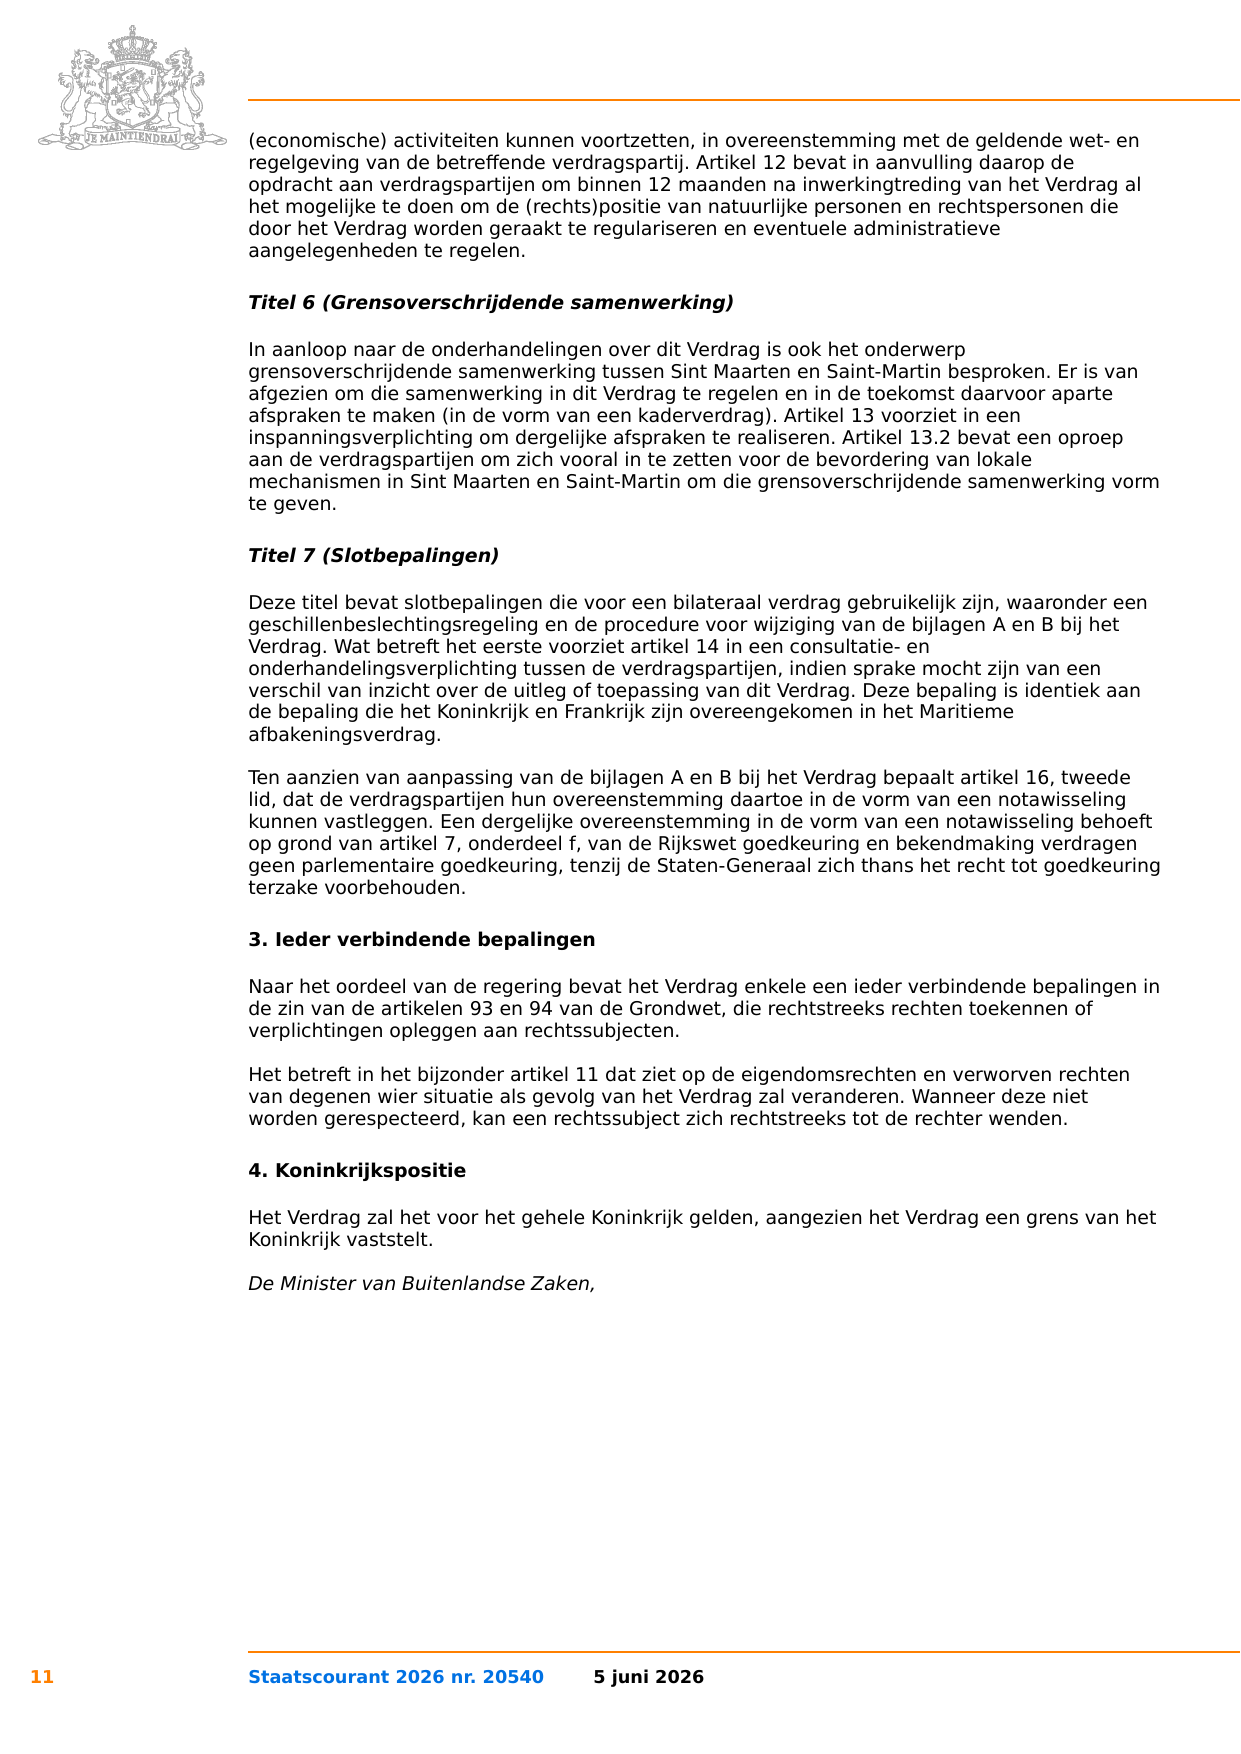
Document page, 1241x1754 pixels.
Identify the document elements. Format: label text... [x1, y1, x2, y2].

subtitle Titel 6 (Grensoverschrijdende samenwerking) [248, 292, 1163, 314]
text De Minister van Buitenlandse Zaken, [248, 1273, 1163, 1295]
text Deze titel bevat slotbepalingen die voor een bilateraal verdrag gebruikelijk zijn, waaronder een geschillenbeslechtingsregeling en de procedure voor wijziging van de bijlagen A en B bij het Verdrag. Wat betreft het eerste voorziet artikel 14 in een consultatie- en onderhandelingsverplichting tussen de verdragspartijen, indien sprake mocht zijn van een verschil van inzicht over de uitleg of toepassing van dit Verdrag. Deze bepaling is identiek aan de bepaling die het Koninkrijk en Frankrijk zijn overeengekomen in het Maritieme afbakeningsverdrag. [248, 592, 1163, 745]
text Naar het oordeel van de regering bevat het Verdrag enkele een ieder verbindende bepalingen in de zin van de artikelen 93 en 94 van de Grondwet, die rechtstreeks rechten toekennen of verplichtingen opleggen aan rechtssubjecten. [248, 976, 1163, 1042]
text Ten aanzien van aanpassing van de bijlagen A en B bij het Verdrag bepaalt artikel 16, tweede lid, dat de verdragspartijen hun overeenstemming daartoe in de vorm van een notawisseling kunnen vastleggen. Een dergelijke overeenstemming in de vorm van een notawisseling behoeft op grond van artikel 7, onderdeel f, van de Rijkswet goedkeuring en bekendmaking verdragen geen parlementaire goedkeuring, tenzij de Staten-Generaal zich thans het recht tot goedkeuring terzake voorbehouden. [248, 767, 1163, 899]
text In aanloop naar de onderhandelingen over dit Verdrag is ook het onderwerp grensoverschrijdende samenwerking tussen Sint Maarten en Saint-Martin besproken. Er is van afgezien om die samenwerking in dit Verdrag te regelen en in de toekomst daarvoor aparte afspraken te maken (in de vorm van een kaderverdrag). Artikel 13 voorziet in een inspanningsverplichting om dergelijke afspraken te realiseren. Artikel 13.2 bevat een oproep aan de verdragspartijen om zich vooral in te zetten voor de bevordering van lokale mechanismen in Sint Maarten en Saint-Martin om die grensoverschrijdende samenwerking vorm te geven. [248, 339, 1163, 514]
subtitle Titel 7 (Slotbepalingen) [248, 544, 1163, 567]
text Het Verdrag zal het voor het gehele Koninkrijk gelden, aangezien het Verdrag een grens van het Koninkrijk vaststelt. [248, 1207, 1163, 1251]
subtitle 3. Ieder verbindende bepalingen [248, 929, 1163, 951]
subtitle 4. Koninkrijkspositie [248, 1160, 1163, 1182]
text Het betreft in het bijzonder artikel 11 dat ziet op de eigendomsrechten en verworven rechten van degenen wier situatie als gevolg van het Verdrag zal veranderen. Wanneer deze niet worden gerespecteerd, kan een rechtssubject zich rechtstreeks tot de rechter wenden. [248, 1064, 1163, 1130]
text (economische) activiteiten kunnen voortzetten, in overeenstemming met de geldende wet- en regelgeving van de betreffende verdragspartij. Artikel 12 bevat in aanvulling daarop de opdracht aan verdragspartijen om binnen 12 maanden na inwerkingtreding van het Verdrag al het mogelijke te doen om de (rechts)positie van natuurlijke personen en rechtspersonen die door het Verdrag worden geraakt te regulariseren en eventuele administratieve aangelegenheden te regelen. [248, 130, 1163, 262]
picture [38, 25, 227, 150]
